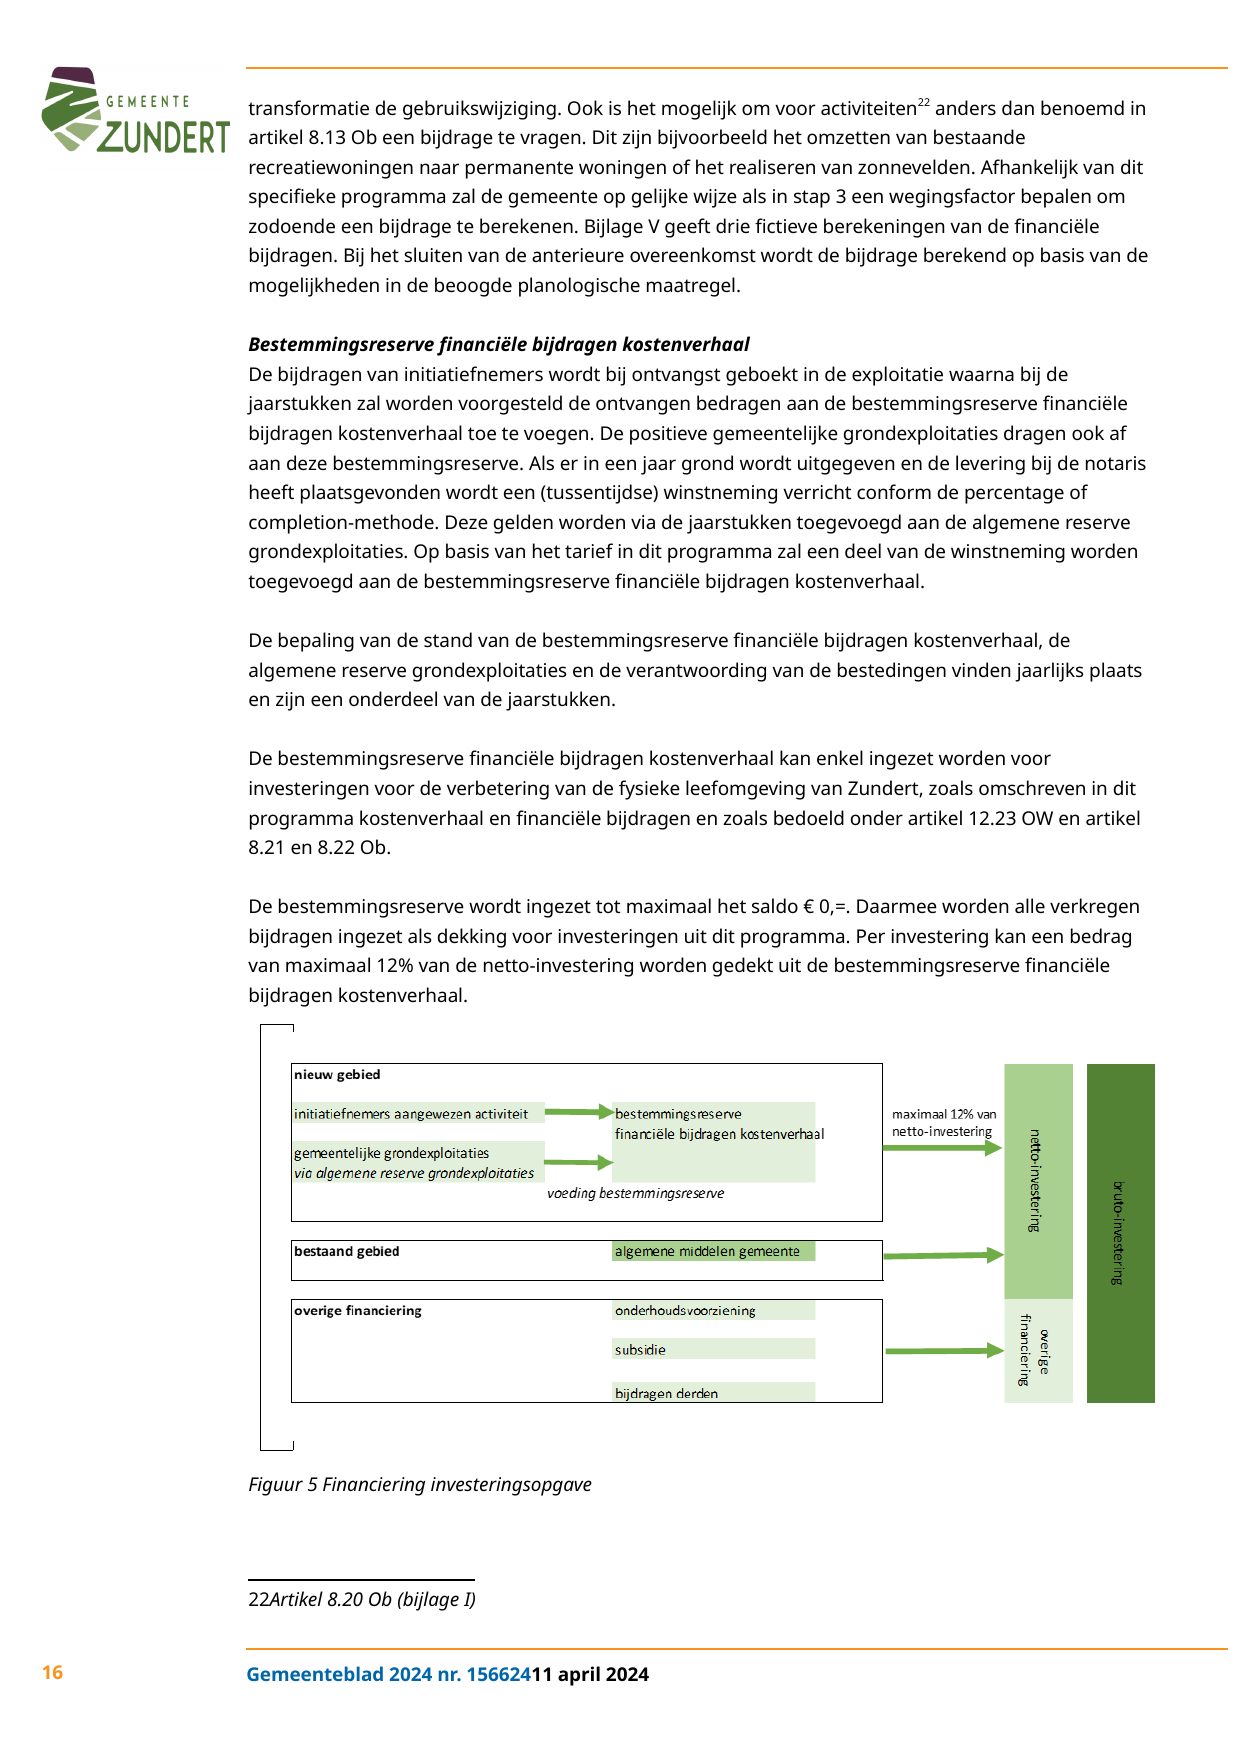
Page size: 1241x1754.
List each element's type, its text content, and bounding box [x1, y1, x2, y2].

picture [41, 47, 231, 172]
text Bestemmingsreserve financiële bijdragen kostenverhaal [248, 331, 1152, 357]
text De bestemmingsreserve wordt ingezet tot maximaal het saldo € 0,=. Daarmee worden alle verkregen bijdragen ingezet als dekking voor investeringen uit dit programma. Per investering kan een bedrag van maximaal 12% van de netto-investering worden gedekt uit de bestemmingsreserve financiële bijdragen kostenverhaal. [248, 893, 1152, 1008]
text De bestemmingsreserve financiële bijdragen kostenverhaal kan enkel ingezet worden voor investeringen voor de verbetering van de fysieke leefomgeving van Zundert, zoals omschreven in dit programma kostenverhaal en financiële bijdragen en zoals bedoeld onder artikel 12.23 OW en artikel 8.21 en 8.22 Ob. [248, 746, 1152, 860]
picture [268, 1032, 1173, 1441]
text De bijdragen van initiatiefnemers wordt bij ontvangst geboekt in de exploitatie waarna bij de jaarstukken zal worden voorgesteld de ontvangen bedragen aan de bestemmingsreserve financiële bijdragen kostenverhaal toe te voegen. De positieve gemeentelijke grondexploitaties dragen ook af aan deze bestemmingsreserve. Als er in een jaar grond wordt uitgegeven en de levering bij de notaris heeft plaatsgevonden wordt een (tussentijdse) winstneming verricht conform de percentage of completion-methode. Deze gelden worden via de jaarstukken toegevoegd aan de algemene reserve grondexploitaties. Op basis van het tarief in dit programma zal een deel van de winstneming worden toegevoegd aan de bestemmingsreserve financiële bijdragen kostenverhaal. [248, 361, 1152, 594]
text Figuur 5 Financiering investeringsopgave [248, 1471, 1152, 1497]
text De bepaling van de stand van de bestemmingsreserve financiële bijdragen kostenverhaal, de algemene reserve grondexploitaties en de verantwoording van de bestedingen vinden jaarlijks plaats en zijn een onderdeel van de jaarstukken. [248, 627, 1152, 712]
text transformatie de gebruikswijziging. Ook is het mogelijk om voor activiteiten anders dan benoemd in artikel 8.13 Ob een bijdrage te vragen. Dit zijn bijvoorbeeld het omzetten van bestaande recreatiewoningen naar permanente woningen of het realiseren van zonnevelden. Afhankelijk van dit specifieke programma zal de gemeente op gelijke wijze als in stap 3 een wegingsfactor bepalen om zodoende een bijdrage te berekenen. Bijlage V geeft drie fictieve berekeningen van de financiële bijdragen. Bij het sluiten van de anterieure overeenkomst wordt de bijdrage berekend op basis van de mogelijkheden in de beoogde planologische maatregel. [248, 95, 1152, 298]
text Artikel 8.20 Ob (bijlage I) [248, 1586, 1152, 1612]
